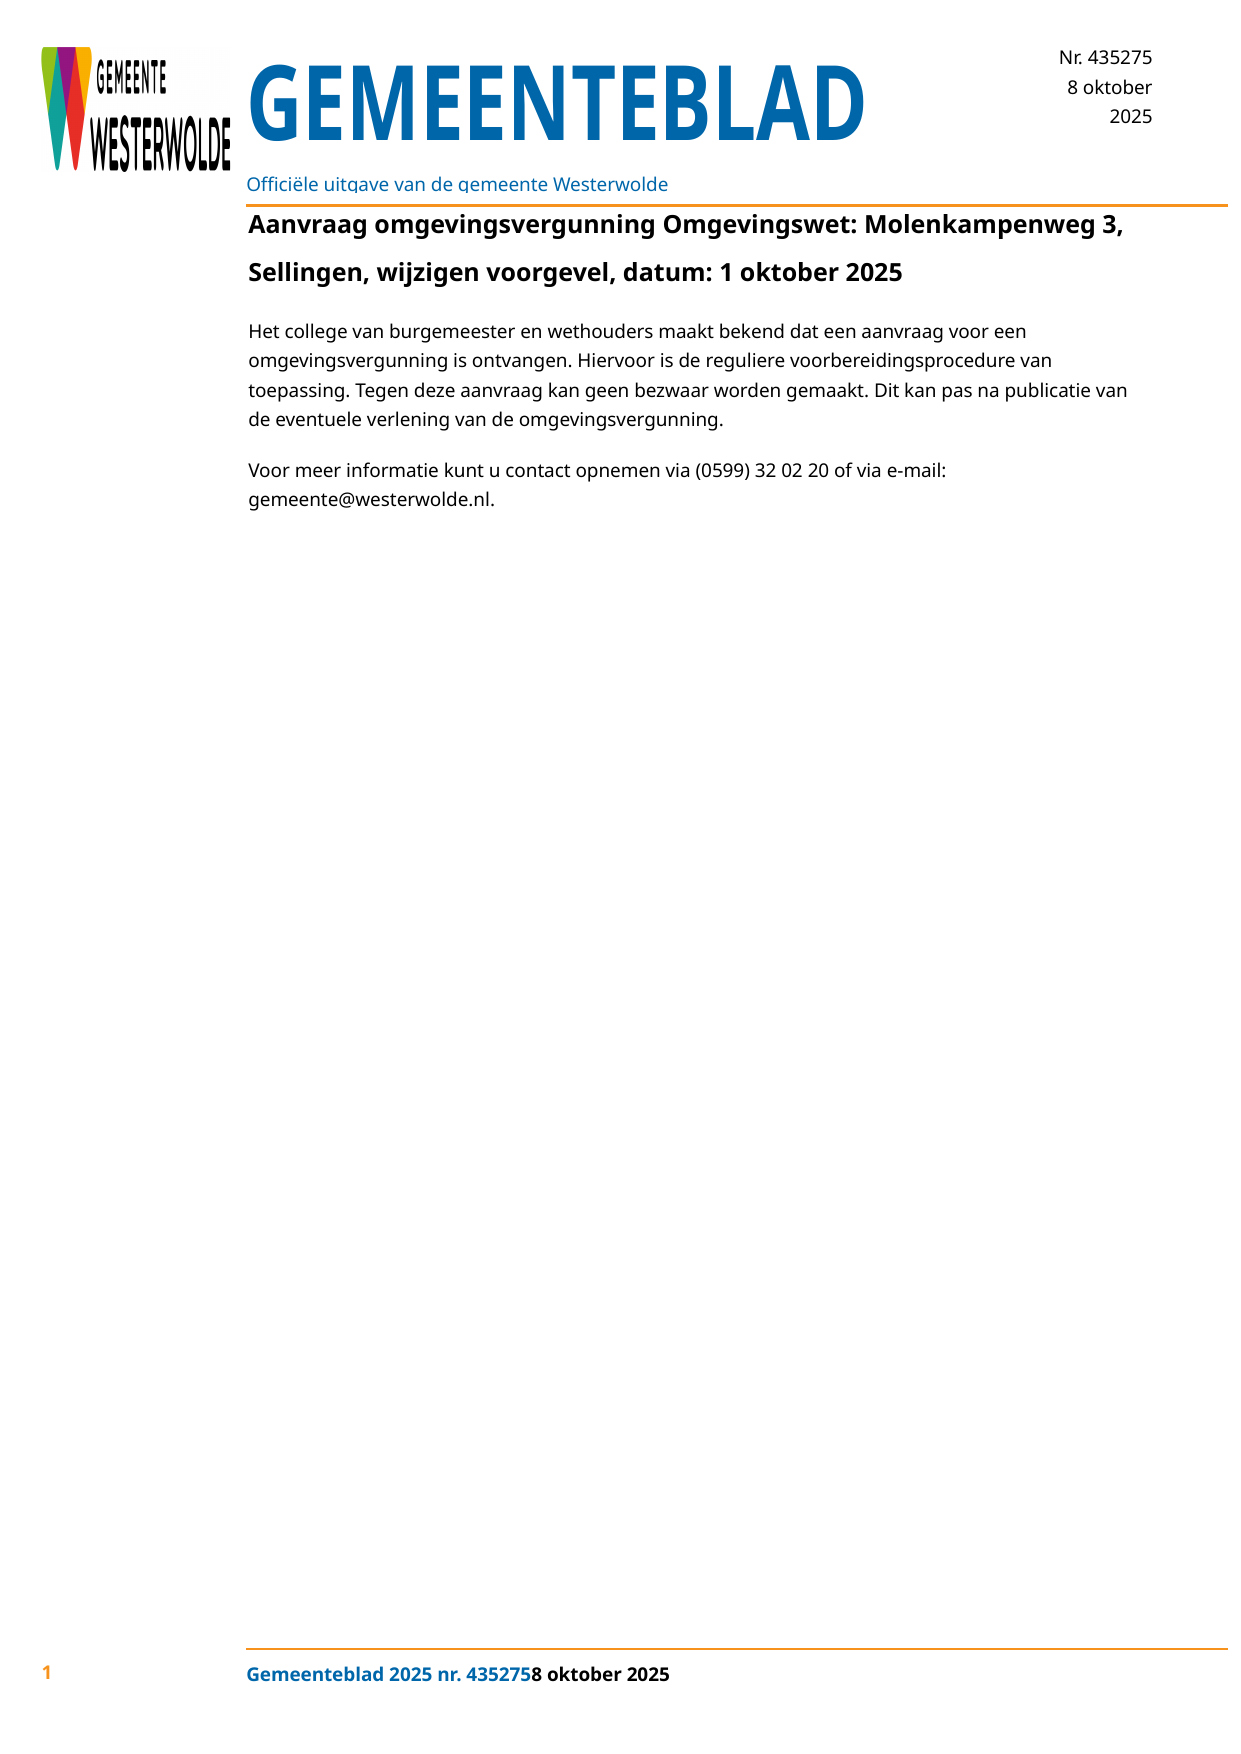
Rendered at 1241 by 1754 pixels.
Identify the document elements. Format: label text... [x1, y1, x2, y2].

text Voor meer informatie kunt u contact opnemen via (0599) 32 02 20 of via e-mail: gemeente@westerwolde.nl. [248, 457, 1152, 512]
text Aanvraag omgevingsvergunning Omgevingswet: Molenkampenweg 3, Sellingen, wijzigen voorgevel, datum: 1 oktober 2025 [248, 207, 1152, 288]
text Het college van burgemeester en wethouders maakt bekend dat een aanvraag voor een omgevingsvergunning is ontvangen. Hiervoor is de reguliere voorbereidingsprocedure van toepassing. Tegen deze aanvraag kan geen bezwaar worden gemaakt. Dit kan pas na publicatie van de eventuele verlening van de omgevingsvergunning. [248, 318, 1152, 432]
picture [41, 47, 231, 172]
